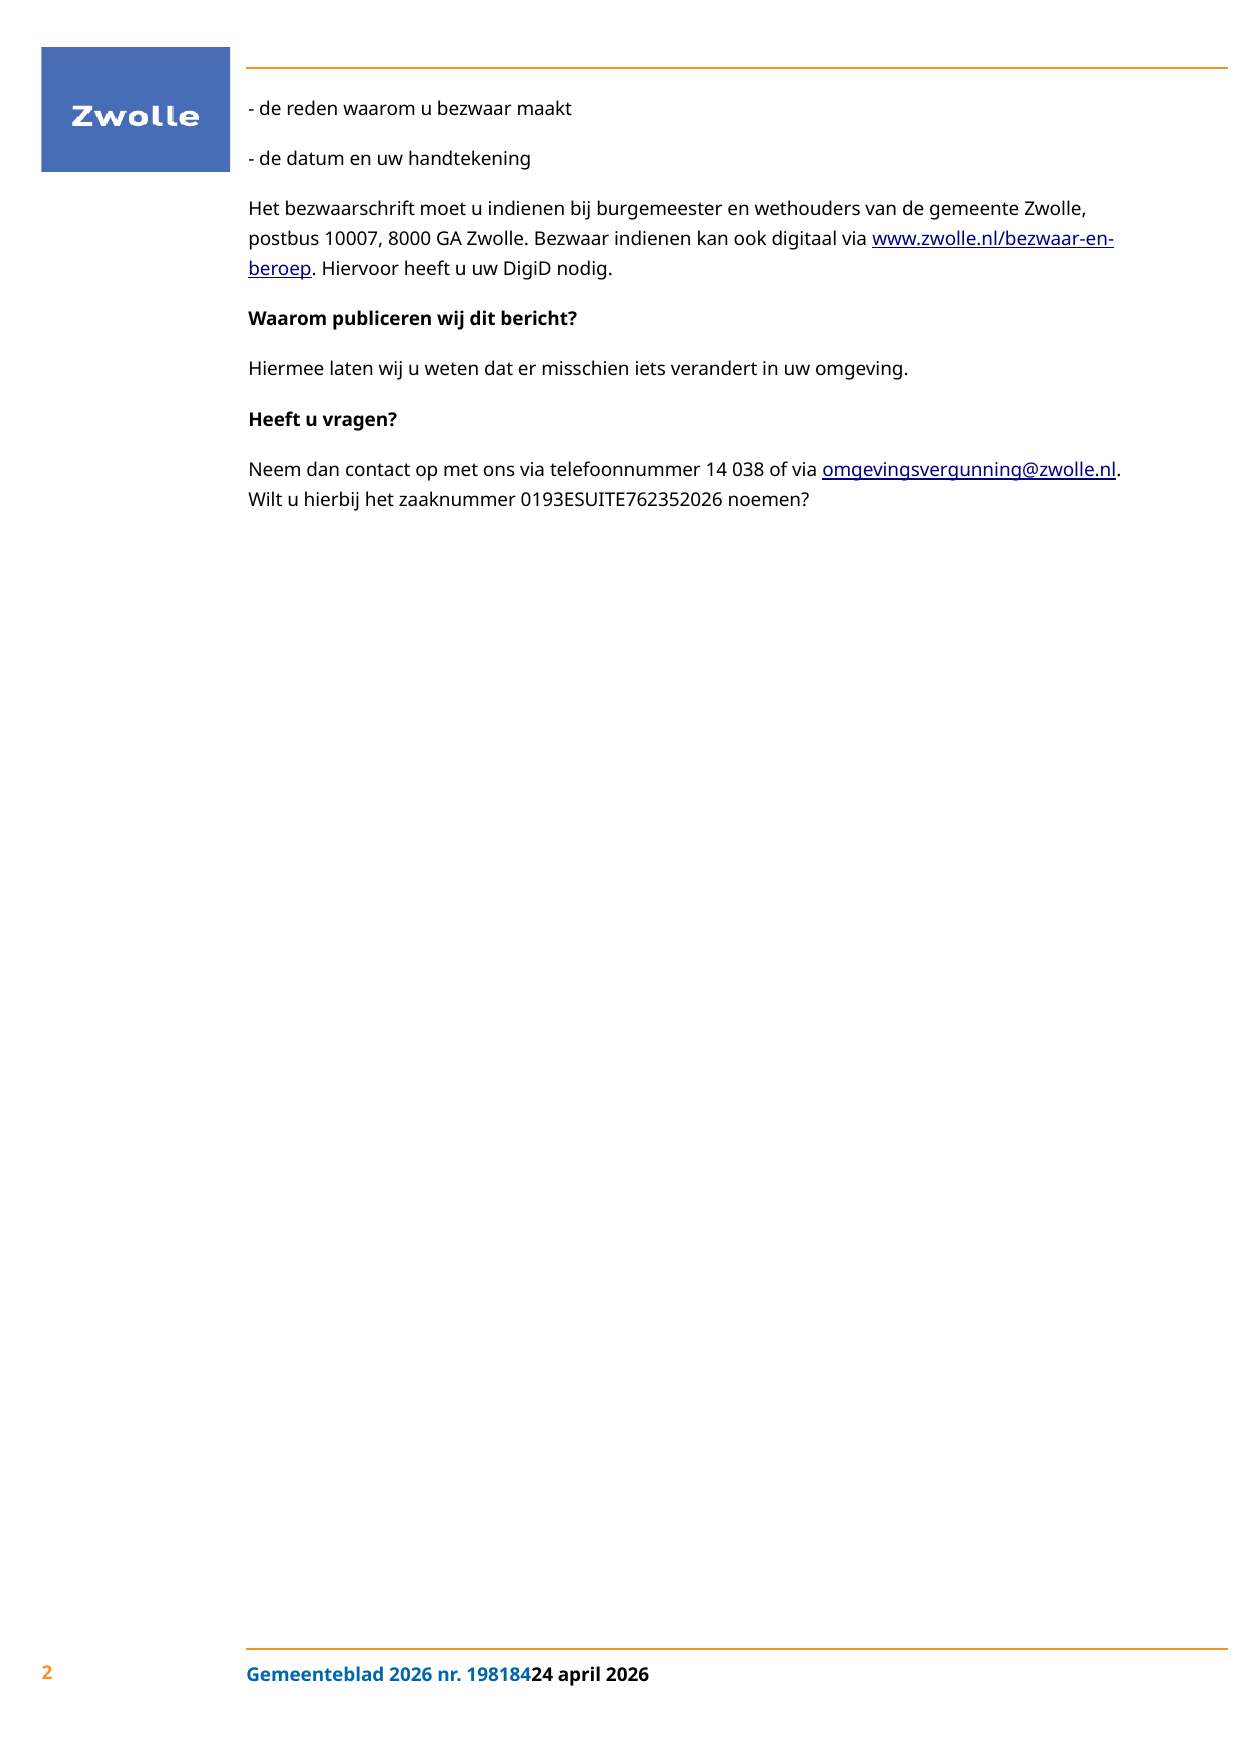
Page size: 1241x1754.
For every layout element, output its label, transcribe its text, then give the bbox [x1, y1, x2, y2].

text Hiermee laten wij u weten dat er misschien iets verandert in uw omgeving. [248, 356, 1152, 381]
text - de reden waarom u bezwaar maakt [248, 95, 1152, 121]
text Waarom publiceren wij dit bericht? [248, 305, 1152, 331]
text - de datum en uw handtekening [248, 145, 1152, 171]
picture [41, 47, 231, 172]
text Het bezwaarschrift moet u indienen bij burgemeester en wethouders van de gemeente Zwolle, postbus 10007, 8000 GA Zwolle. Bezwaar indienen kan ook digitaal via www.zwolle.nl/bezwaar-en-beroep. Hiervoor heeft u uw DigiD nodig. [248, 196, 1152, 281]
text Heeft u vragen? [248, 406, 1152, 432]
text Neem dan contact op met ons via telefoonnummer 14 038 of via omgevingsvergunning@zwolle.nl. Wilt u hierbij het zaaknummer 0193ESUITE762352026 noemen? [248, 456, 1152, 512]
